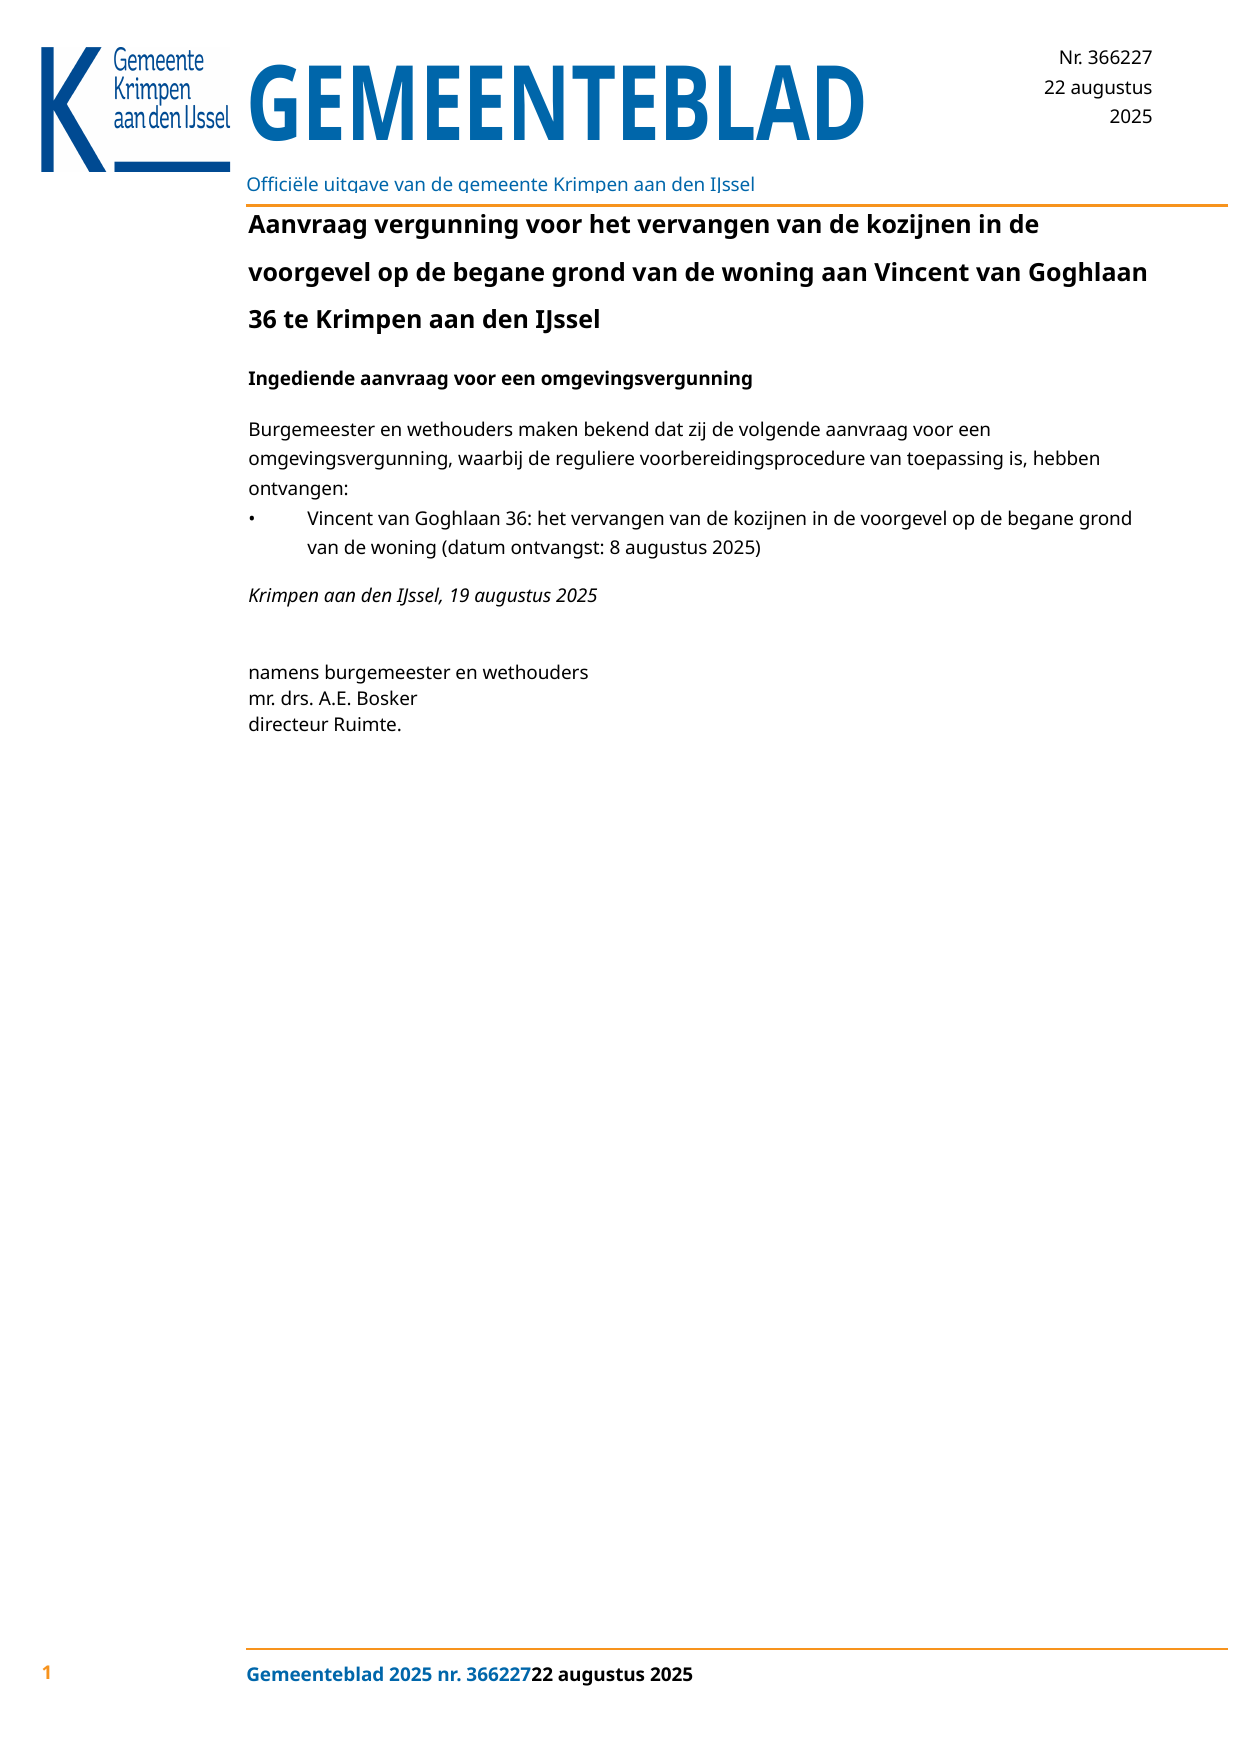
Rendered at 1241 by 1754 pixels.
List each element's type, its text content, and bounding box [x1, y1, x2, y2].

text Aanvraag vergunning voor het vervangen van de kozijnen in de voorgevel op de begane grond van de woning aan Vincent van Goghlaan 36 te Krimpen aan den IJssel [248, 207, 1152, 336]
text mr. drs. A.E. Bosker [248, 685, 1152, 711]
text Burgemeester en wethouders maken bekend dat zij de volgende aanvraag voor een omgevingsvergunning, waarbij de reguliere voorbereidingsprocedure van toepassing is, hebben ontvangen: [248, 416, 1152, 501]
text Krimpen aan den IJssel, 19 augustus 2025 [248, 582, 1152, 608]
text namens burgemeester en wethouders [248, 659, 1152, 685]
text directeur Ruimte. [248, 711, 1152, 736]
list Vincent van Goghlaan 36: het vervangen van de kozijnen in de voorgevel op de begane grond van de woning (datum ontvangst: 8 augustus 2025) [248, 505, 1152, 560]
text Ingediende aanvraag voor een omgevingsvergunning [248, 366, 1152, 391]
picture [41, 47, 231, 172]
